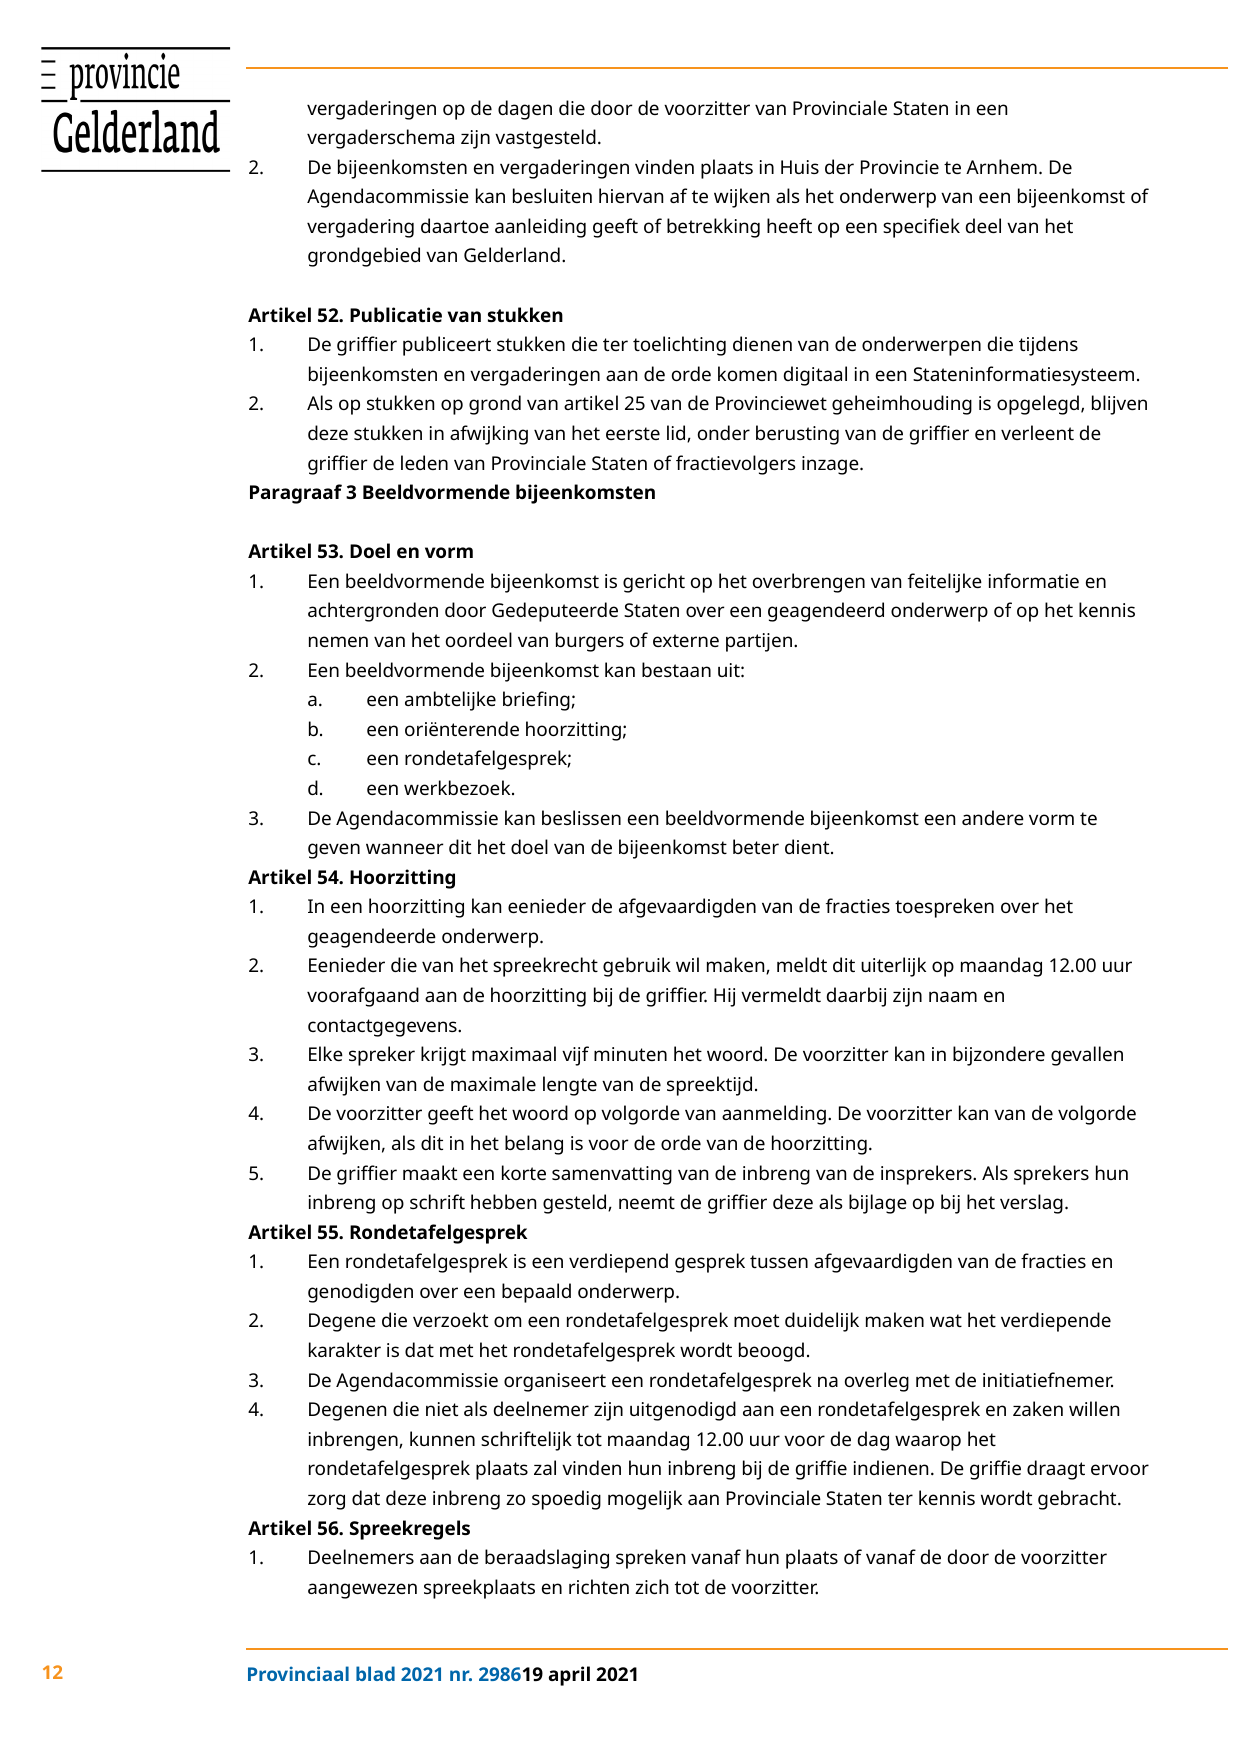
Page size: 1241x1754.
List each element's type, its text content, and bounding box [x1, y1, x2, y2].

list De voorzitter geeft het woord op volgorde van aanmelding. De voorzitter kan van de volgorde afwijken, als dit in het belang is voor de orde van de hoorzitting. [248, 1101, 1152, 1156]
list een ambtelijke briefing; [307, 686, 1152, 712]
list De bijeenkomsten en vergaderingen vinden plaats in Huis der Provincie te Arnhem. De Agendacommissie kan besluiten hiervan af te wijken als het onderwerp van een bijeenkomst of vergadering daartoe aanleiding geeft of betrekking heeft op een specifiek deel van het grondgebied van Gelderland. [248, 154, 1152, 268]
list Een beeldvormende bijeenkomst kan bestaan uit: [248, 657, 1152, 683]
list Elke spreker krijgt maximaal vijf minuten het woord. De voorzitter kan in bijzondere gevallen afwijken van de maximale lengte van de spreektijd. [248, 1041, 1152, 1097]
list De griffier publiceert stukken die ter toelichting dienen van de onderwerpen die tijdens bijeenkomsten en vergaderingen aan de orde komen digitaal in een Stateninformatiesysteem. [248, 331, 1152, 387]
list een oriënterende hoorzitting; [307, 716, 1152, 742]
text Artikel 52. Publicatie van stukken [248, 302, 1152, 328]
list een rondetafelgesprek; [307, 746, 1152, 771]
picture [41, 47, 231, 172]
text Artikel 53. Doel en vorm [248, 538, 1152, 564]
list Een rondetafelgesprek is een verdiepend gesprek tussen afgevaardigden van de fracties en genodigden over een bepaald onderwerp. [248, 1248, 1152, 1304]
list Deelnemers aan de beraadslaging spreken vanaf hun plaats of vanaf de door de voorzitter aangewezen spreekplaats en richten zich tot de voorzitter. [248, 1544, 1152, 1600]
list In een hoorzitting kan eenieder de afgevaardigden van de fracties toespreken over het geagendeerde onderwerp. [248, 893, 1152, 949]
list De griffier maakt een korte samenvatting van de inbreng van de insprekers. Als sprekers hun inbreng op schrift hebben gesteld, neemt de griffier deze als bijlage op bij het verslag. [248, 1160, 1152, 1215]
list Een beeldvormende bijeenkomst is gericht op het overbrengen van feitelijke informatie en achtergronden door Gedeputeerde Staten over een geagendeerd onderwerp of op het kennis nemen van het oordeel van burgers of externe partijen. [248, 568, 1152, 653]
text Artikel 54. Hoorzitting [248, 864, 1152, 890]
list vergaderingen op de dagen die door de voorzitter van Provinciale Staten in een vergaderschema zijn vastgesteld. [248, 95, 1152, 150]
text Paragraaf 3 Beeldvormende bijeenkomsten [248, 479, 1152, 505]
list Degene die verzoekt om een rondetafelgesprek moet duidelijk maken wat het verdiepende karakter is dat met het rondetafelgesprek wordt beoogd. [248, 1308, 1152, 1363]
list Als op stukken op grond van artikel 25 van de Provinciewet geheimhouding is opgelegd, blijven deze stukken in afwijking van het eerste lid, onder berusting van de griffier en verleent de griffier de leden van Provinciale Staten of fractievolgers inzage. [248, 391, 1152, 476]
list Eenieder die van het spreekrecht gebruik wil maken, meldt dit uiterlijk op maandag 12.00 uur voorafgaand aan de hoorzitting bij de griffier. Hij vermeldt daarbij zijn naam en contactgegevens. [248, 953, 1152, 1038]
text Artikel 56. Spreekregels [248, 1515, 1152, 1541]
list De Agendacommissie kan beslissen een beeldvormende bijeenkomst een andere vorm te geven wanneer dit het doel van de bijeenkomst beter dient. [248, 805, 1152, 860]
text Artikel 55. Rondetafelgesprek [248, 1219, 1152, 1245]
list Degenen die niet als deelnemer zijn uitgenodigd aan een rondetafelgesprek en zaken willen inbrengen, kunnen schriftelijk tot maandag 12.00 uur voor de dag waarop het rondetafelgesprek plaats zal vinden hun inbreng bij de griffie indienen. De griffie draagt ervoor zorg dat deze inbreng zo spoedig mogelijk aan Provinciale Staten ter kennis wordt gebracht. [248, 1396, 1152, 1511]
list een werkbezoek. [307, 775, 1152, 801]
list De Agendacommissie organiseert een rondetafelgesprek na overleg met de initiatiefnemer. [248, 1367, 1152, 1393]
